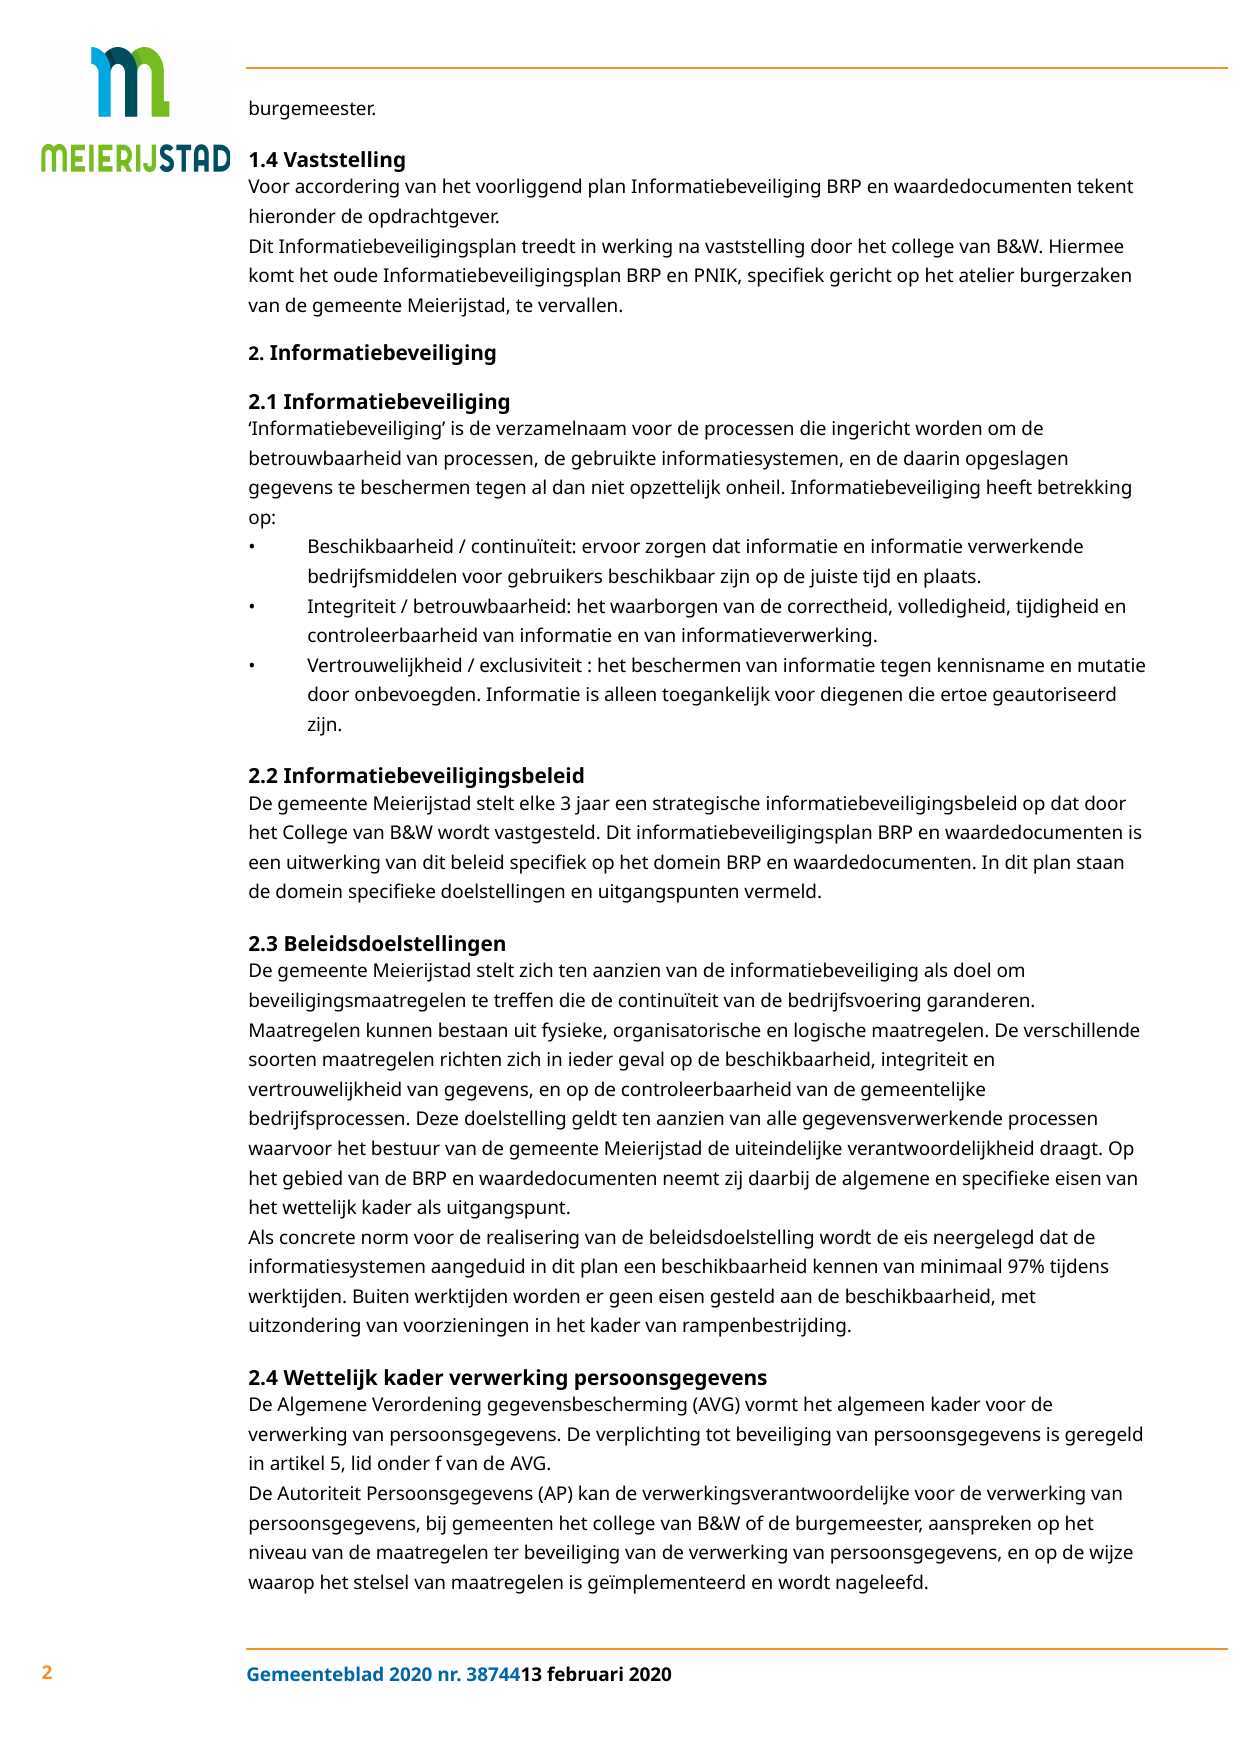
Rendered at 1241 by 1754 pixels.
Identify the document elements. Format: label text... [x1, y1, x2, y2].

text Dit Informatiebeveiligingsplan treedt in werking na vaststelling door het college van B&W. Hiermee komt het oude Informatiebeveiligingsplan BRP en PNIK, specifiek gericht op het atelier burgerzaken van de gemeente Meierijstad, te vervallen. [248, 233, 1152, 318]
text Als concrete norm voor de realisering van de beleidsdoelstelling wordt de eis neergelegd dat de informatiesystemen aangeduid in dit plan een beschikbaarheid kennen van minimaal 97% tijdens werktijden. Buiten werktijden worden er geen eisen gesteld aan de beschikbaarheid, met uitzondering van voorzieningen in het kader van rampenbestrijding. [248, 1224, 1152, 1338]
text 1.4 Vaststelling [248, 145, 1152, 174]
text 2. Informatiebeveiliging [248, 338, 1152, 366]
picture [41, 47, 231, 172]
text De gemeente Meierijstad stelt elke 3 jaar een strategische informatiebeveiligingsbeleid op dat door het College van B&W wordt vastgesteld. Dit informatiebeveiligingsplan BRP en waardedocumenten is een uitwerking van dit beleid specifiek op het domein BRP en waardedocumenten. In dit plan staan de domein specifieke doelstellingen en uitgangspunten vermeld. [248, 790, 1152, 904]
text burgemeester. [248, 95, 1152, 121]
text 2.1 Informatiebeveiliging [248, 387, 1152, 415]
list Beschikbaarheid / continuïteit: ervoor zorgen dat informatie en informatie verwerkende bedrijfsmiddelen voor gebruikers beschikbaar zijn op de juiste tijd en plaats. [248, 534, 1152, 589]
text 2.4 Wettelijk kader verwerking persoonsgegevens [248, 1363, 1152, 1391]
text 2.3 Beleidsdoelstellingen [248, 929, 1152, 958]
list Integriteit / betrouwbaarheid: het waarborgen van de correctheid, volledigheid, tijdigheid en controleerbaarheid van informatie en van informatieverwerking. [248, 593, 1152, 648]
text De Algemene Verordening gegevensbescherming (AVG) vormt het algemeen kader voor de verwerking van persoonsgegevens. De verplichting tot beveiliging van persoonsgegevens is geregeld in artikel 5, lid onder f van de AVG. [248, 1391, 1152, 1476]
text 2.2 Informatiebeveiligingsbeleid [248, 762, 1152, 790]
list Vertrouwelijkheid / exclusiviteit : het beschermen van informatie tegen kennisname en mutatie door onbevoegden. Informatie is alleen toegankelijk voor diegenen die ertoe geautoriseerd zijn. [248, 652, 1152, 737]
text ‘Informatiebeveiliging’ is de verzamelnaam voor de processen die ingericht worden om de betrouwbaarheid van processen, de gebruikte informatiesystemen, en de daarin opgeslagen gegevens te beschermen tegen al dan niet opzettelijk onheil. Informatiebeveiliging heeft betrekking op: [248, 415, 1152, 530]
text De Autoriteit Persoonsgegevens (AP) kan de verwerkingsverantwoordelijke voor de verwerking van persoonsgegevens, bij gemeenten het college van B&W of de burgemeester, aanspreken op het niveau van de maatregelen ter beveiliging van de verwerking van persoonsgegevens, en op de wijze waarop het stelsel van maatregelen is geïmplementeerd en wordt nageleefd. [248, 1480, 1152, 1595]
text De gemeente Meierijstad stelt zich ten aanzien van de informatiebeveiliging als doel om beveiligingsmaatregelen te treffen die de continuïteit van de bedrijfsvoering garanderen. Maatregelen kunnen bestaan uit fysieke, organisatorische en logische maatregelen. De verschillende soorten maatregelen richten zich in ieder geval op de beschikbaarheid, integriteit en vertrouwelijkheid van gegevens, en op de controleerbaarheid van de gemeentelijke bedrijfsprocessen. Deze doelstelling geldt ten aanzien van alle gegevensverwerkende processen waarvoor het bestuur van de gemeente Meierijstad de uiteindelijke verantwoordelijkheid draagt. Op het gebied van de BRP en waardedocumenten neemt zij daarbij de algemene en specifieke eisen van het wettelijk kader als uitgangspunt. [248, 958, 1152, 1220]
text Voor accordering van het voorliggend plan Informatiebeveiliging BRP en waardedocumenten tekent hieronder de opdrachtgever. [248, 174, 1152, 229]
